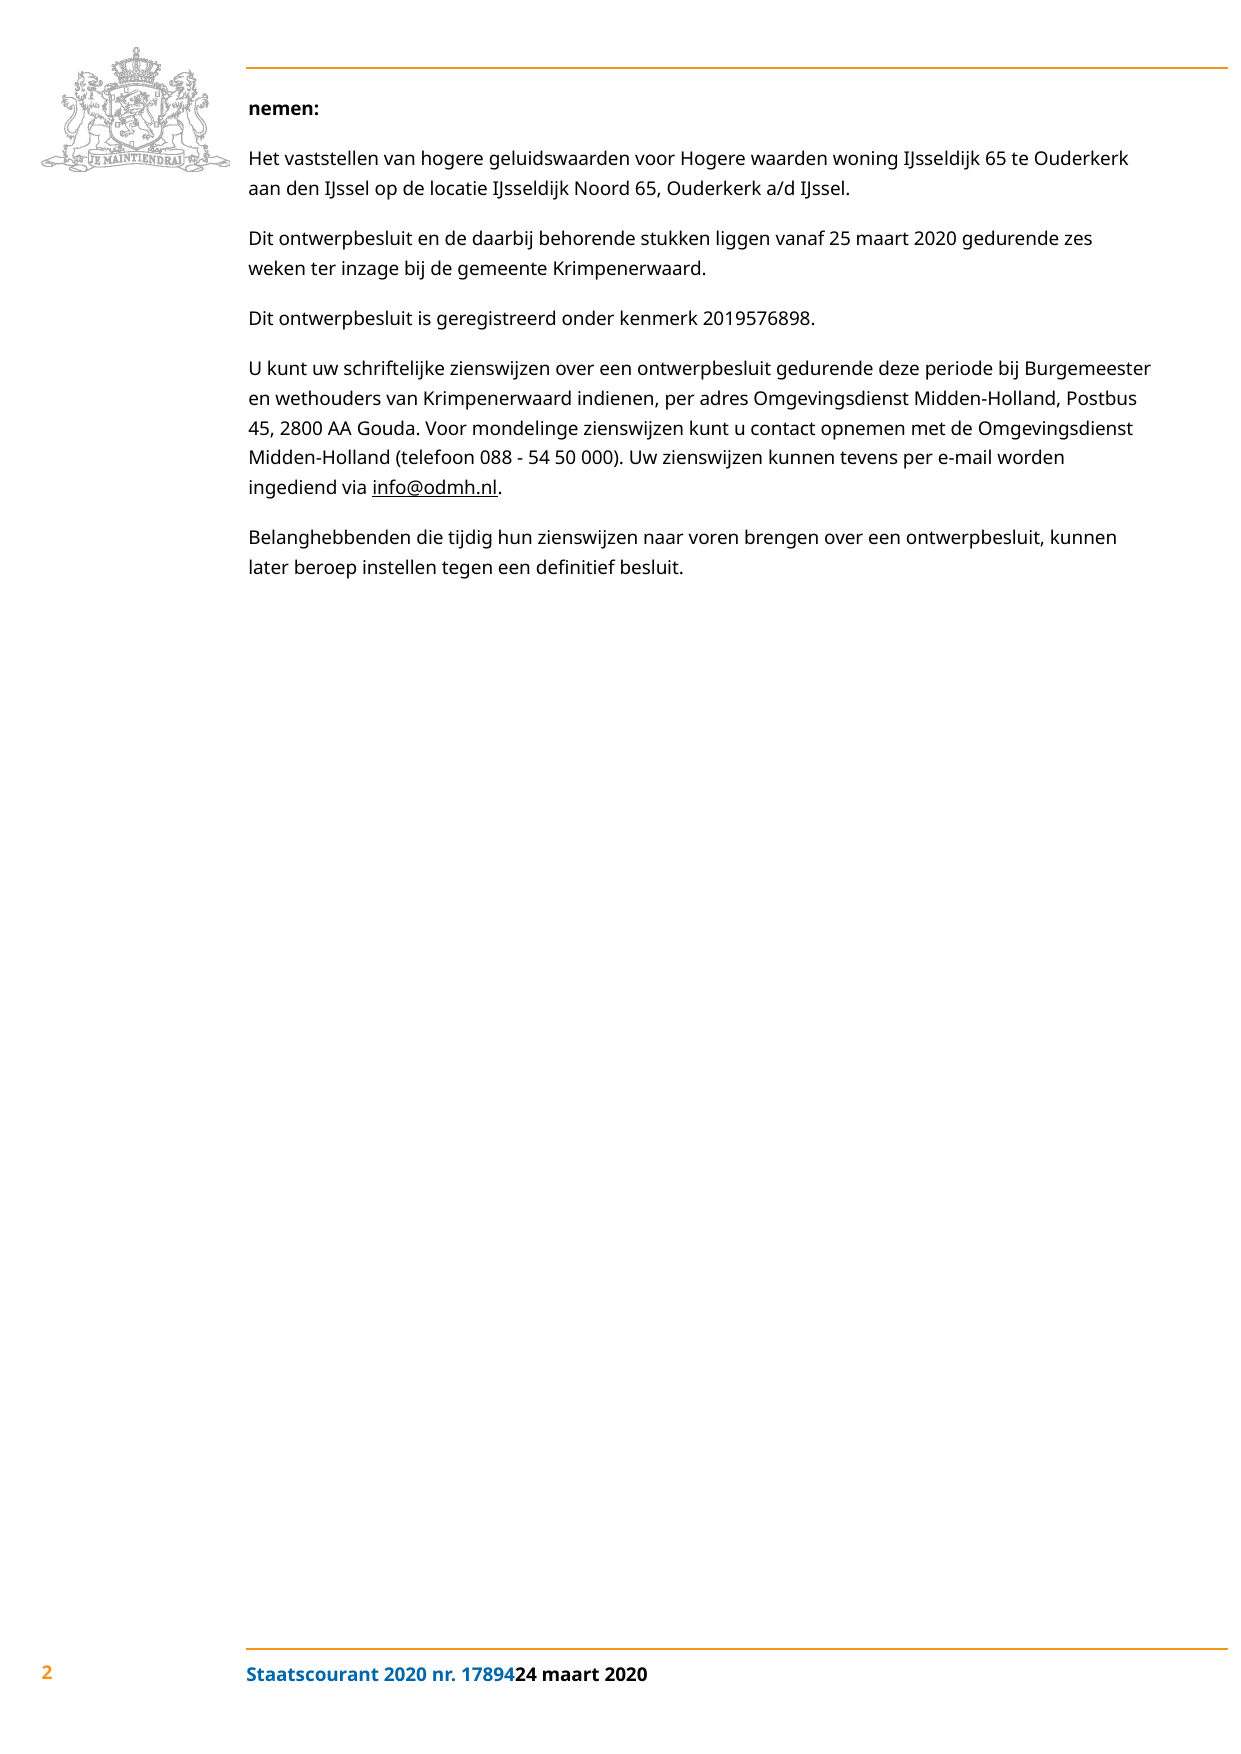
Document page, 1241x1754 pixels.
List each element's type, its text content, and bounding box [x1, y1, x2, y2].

text U kunt uw schriftelijke zienswijzen over een ontwerpbesluit gedurende deze periode bij Burgemeester en wethouders van Krimpenerwaard indienen, per adres Omgevingsdienst Midden-Holland, Postbus 45, 2800 AA Gouda. Voor mondelinge zienswijzen kunt u contact opnemen met de Omgevingsdienst Midden-Holland (telefoon 088 - 54 50 000). Uw zienswijzen kunnen tevens per e-mail worden ingediend via info@odmh.nl. [248, 356, 1152, 500]
text Dit ontwerpbesluit is geregistreerd onder kenmerk 2019576898. [248, 305, 1152, 331]
picture [41, 47, 231, 172]
text nemen: [248, 95, 1152, 121]
text Dit ontwerpbesluit en de daarbij behorende stukken liggen vanaf 25 maart 2020 gedurende zes weken ter inzage bij de gemeente Krimpenerwaard. [248, 225, 1152, 281]
text Belanghebbenden die tijdig hun zienswijzen naar voren brengen over een ontwerpbesluit, kunnen later beroep instellen tegen een definitief besluit. [248, 524, 1152, 580]
text Het vaststellen van hogere geluidswaarden voor Hogere waarden woning IJsseldijk 65 te Ouderkerk aan den IJssel op de locatie IJsseldijk Noord 65, Ouderkerk a/d IJssel. [248, 145, 1152, 201]
